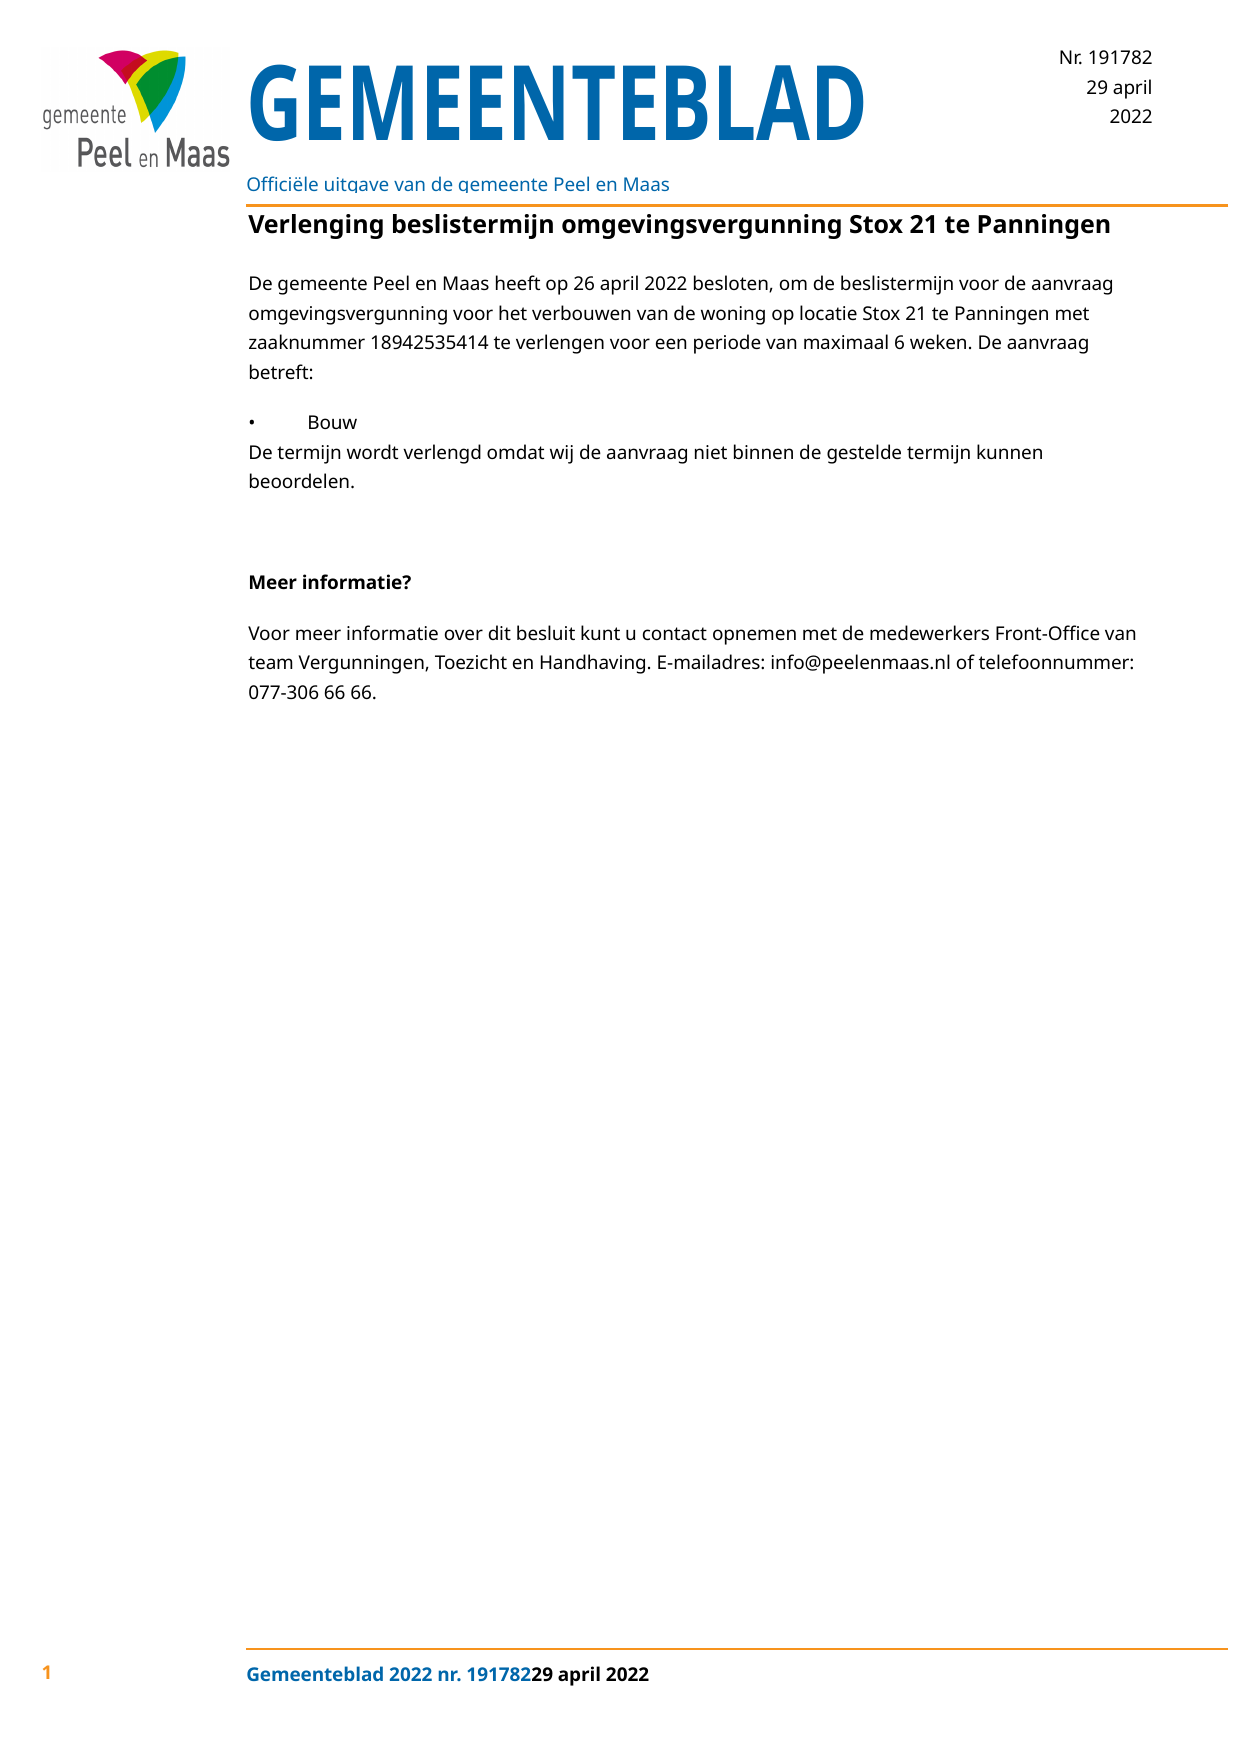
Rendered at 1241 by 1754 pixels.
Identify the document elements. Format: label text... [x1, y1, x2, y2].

picture [41, 47, 231, 172]
text Voor meer informatie over dit besluit kunt u contact opnemen met de medewerkers Front-Office van team Vergunningen, Toezicht en Handhaving. E-mailadres: info@peelenmaas.nl of telefoonnummer: 077-306 66 66. [248, 620, 1152, 705]
list Bouw [248, 409, 1152, 435]
text De gemeente Peel en Maas heeft op 26 april 2022 besloten, om de beslistermijn voor de aanvraag omgevingsvergunning voor het verbouwen van de woning op locatie Stox 21 te Panningen met zaaknummer 18942535414 te verlengen voor een periode van maximaal 6 weken. De aanvraag betreft: [248, 270, 1152, 385]
text De termijn wordt verlengd omdat wij de aanvraag niet binnen de gestelde termijn kunnen beoordelen. [248, 439, 1152, 494]
text Verlenging beslistermijn omgevingsvergunning Stox 21 te Panningen [248, 207, 1152, 241]
text Meer informatie? [248, 569, 1152, 595]
